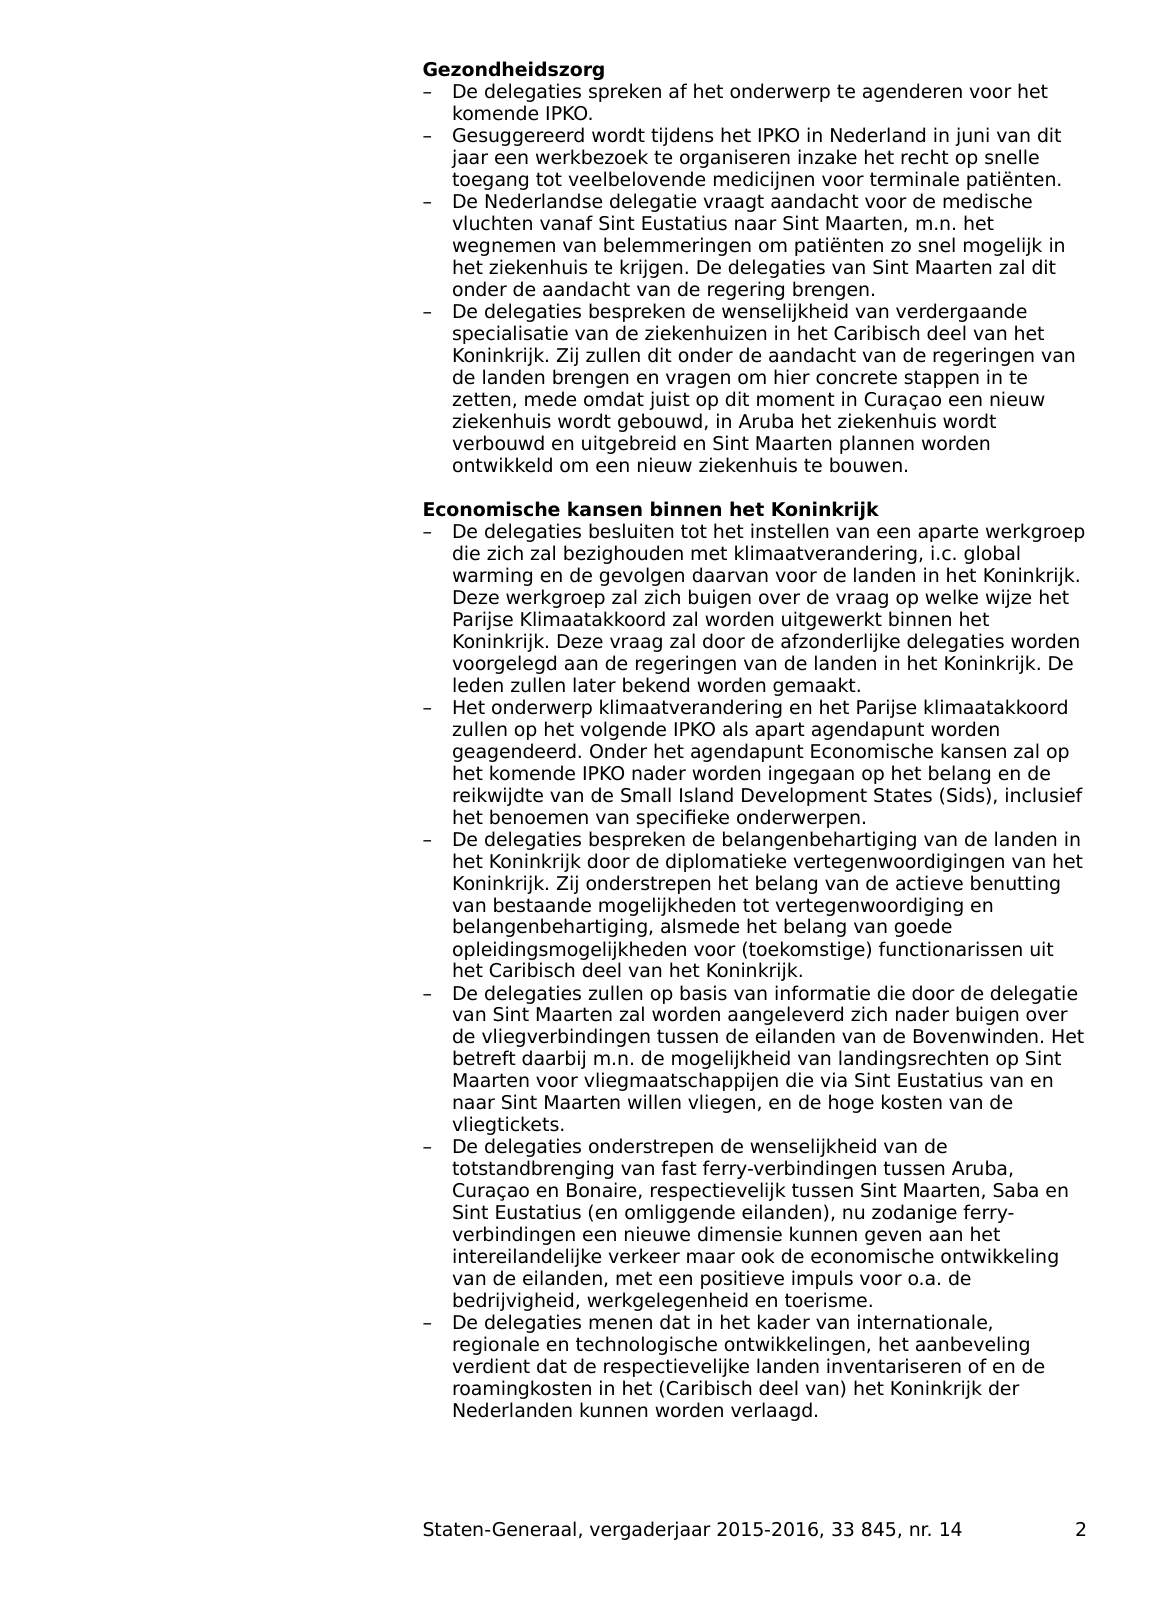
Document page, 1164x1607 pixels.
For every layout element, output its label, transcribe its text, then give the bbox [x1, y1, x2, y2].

subtitle Gezondheidszorg [422, 59, 1087, 81]
text – De delegaties menen dat in het kader van internationale, regionale en technologische ontwikkelingen, het aanbeveling verdient dat de respectievelijke landen inventariseren of en de roamingkosten in het (Caribisch deel van) het Koninkrijk der Nederlanden kunnen worden verlaagd. [422, 1312, 1087, 1422]
text – De delegaties besluiten tot het instellen van een aparte werkgroep die zich zal bezighouden met klimaatverandering, i.c. global warming en de gevolgen daarvan voor de landen in het Koninkrijk. Deze werkgroep zal zich buigen over de vraag op welke wijze het Parijse Klimaatakkoord zal worden uitgewerkt binnen het Koninkrijk. Deze vraag zal door de afzonderlijke delegaties worden voorgelegd aan de regeringen van de landen in het Koninkrijk. De leden zullen later bekend worden gemaakt. [422, 521, 1087, 697]
text – Gesuggereerd wordt tijdens het IPKO in Nederland in juni van dit jaar een werkbezoek te organiseren inzake het recht op snelle toegang tot veelbelovende medicijnen voor terminale patiënten. [422, 125, 1087, 191]
text – De delegaties onderstrepen de wenselijkheid van de totstandbrenging van fast ferry-verbindingen tussen Aruba, Curaçao en Bonaire, respectievelijk tussen Sint Maarten, Saba en Sint Eustatius (en omliggende eilanden), nu zodanige ferry-verbindingen een nieuwe dimensie kunnen geven aan het intereilandelijke verkeer maar ook de economische ontwikkeling van de eilanden, met een positieve impuls voor o.a. de bedrijvigheid, werkgelegenheid en toerisme. [422, 1136, 1087, 1312]
text – De delegaties bespreken de belangenbehartiging van de landen in het Koninkrijk door de diplomatieke vertegenwoordigingen van het Koninkrijk. Zij onderstrepen het belang van de actieve benutting van bestaande mogelijkheden tot vertegenwoordiging en belangenbehartiging, alsmede het belang van goede opleidingsmogelijkheden voor (toekomstige) functionarissen uit het Caribisch deel van het Koninkrijk. [422, 828, 1087, 982]
subtitle Economische kansen binnen het Koninkrijk [422, 499, 1087, 521]
text – De delegaties spreken af het onderwerp te agenderen voor het komende IPKO. [422, 81, 1087, 125]
text – De delegaties zullen op basis van informatie die door de delegatie van Sint Maarten zal worden aangeleverd zich nader buigen over de vliegverbindingen tussen de eilanden van de Bovenwinden. Het betreft daarbij m.n. de mogelijkheid van landingsrechten op Sint Maarten voor vliegmaatschappijen die via Sint Eustatius van en naar Sint Maarten willen vliegen, en de hoge kosten van de vliegtickets. [422, 982, 1087, 1136]
text – De Nederlandse delegatie vraagt aandacht voor de medische vluchten vanaf Sint Eustatius naar Sint Maarten, m.n. het wegnemen van belemmeringen om patiënten zo snel mogelijk in het ziekenhuis te krijgen. De delegaties van Sint Maarten zal dit onder de aandacht van de regering brengen. [422, 191, 1087, 301]
text – De delegaties bespreken de wenselijkheid van verdergaande specialisatie van de ziekenhuizen in het Caribisch deel van het Koninkrijk. Zij zullen dit onder de aandacht van de regeringen van de landen brengen en vragen om hier concrete stappen in te zetten, mede omdat juist op dit moment in Curaçao een nieuw ziekenhuis wordt gebouwd, in Aruba het ziekenhuis wordt verbouwd en uitgebreid en Sint Maarten plannen worden ontwikkeld om een nieuw ziekenhuis te bouwen. [422, 301, 1087, 477]
text – Het onderwerp klimaatverandering en het Parijse klimaatakkoord zullen op het volgende IPKO als apart agendapunt worden geagendeerd. Onder het agendapunt Economische kansen zal op het komende IPKO nader worden ingegaan op het belang en de reikwijdte van de Small Island Development States (Sids), inclusief het benoemen van specifieke onderwerpen. [422, 697, 1087, 828]
